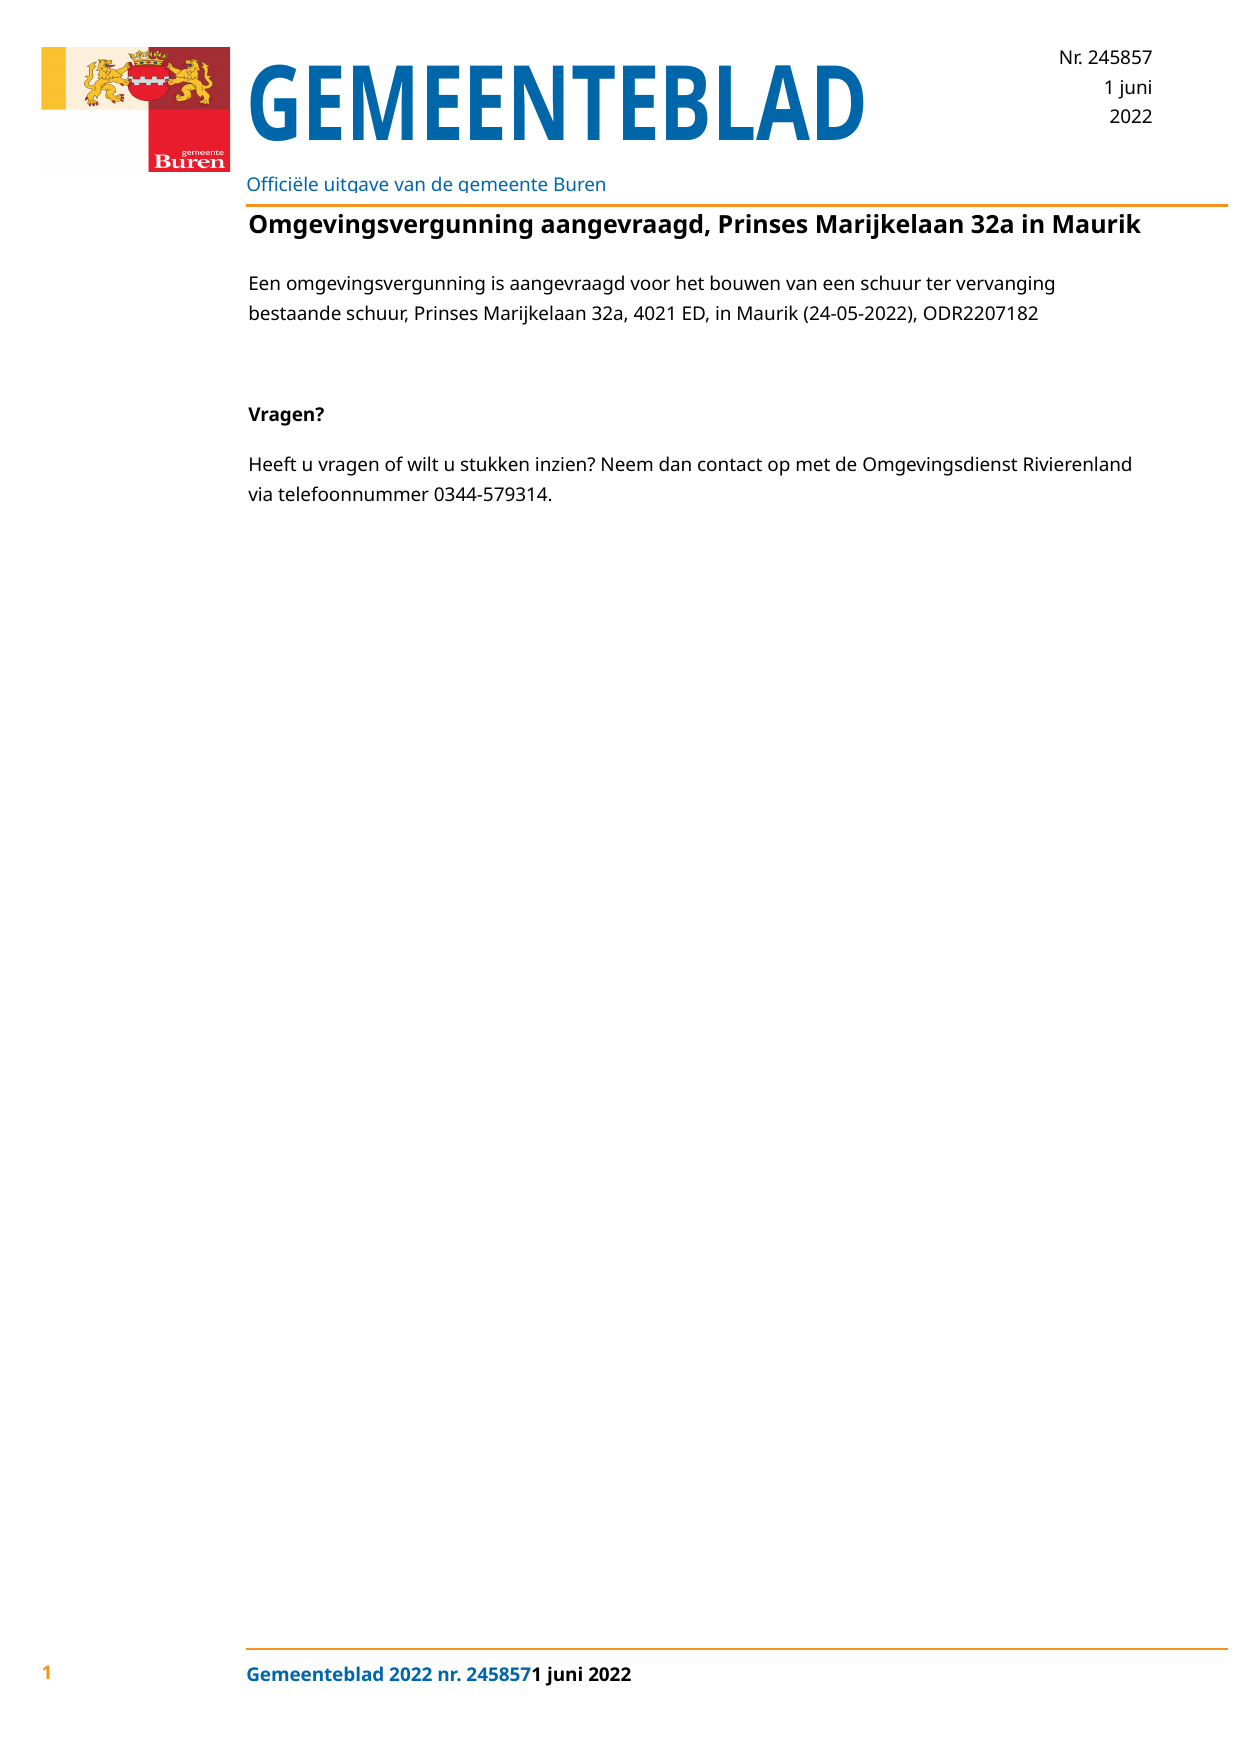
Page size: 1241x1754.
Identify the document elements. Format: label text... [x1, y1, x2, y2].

text Heeft u vragen of wilt u stukken inzien? Neem dan contact op met de Omgevingsdienst Rivierenland via telefoonnummer 0344-579314. [248, 451, 1152, 506]
text Omgevingsvergunning aangevraagd, Prinses Marijkelaan 32a in Maurik [248, 207, 1152, 241]
picture [41, 47, 231, 172]
text Een omgevingsvergunning is aangevraagd voor het bouwen van een schuur ter vervanging bestaande schuur, Prinses Marijkelaan 32a, 4021 ED, in Maurik (24-05-2022), ODR2207182 [248, 270, 1152, 326]
text Vragen? [248, 401, 1152, 426]
